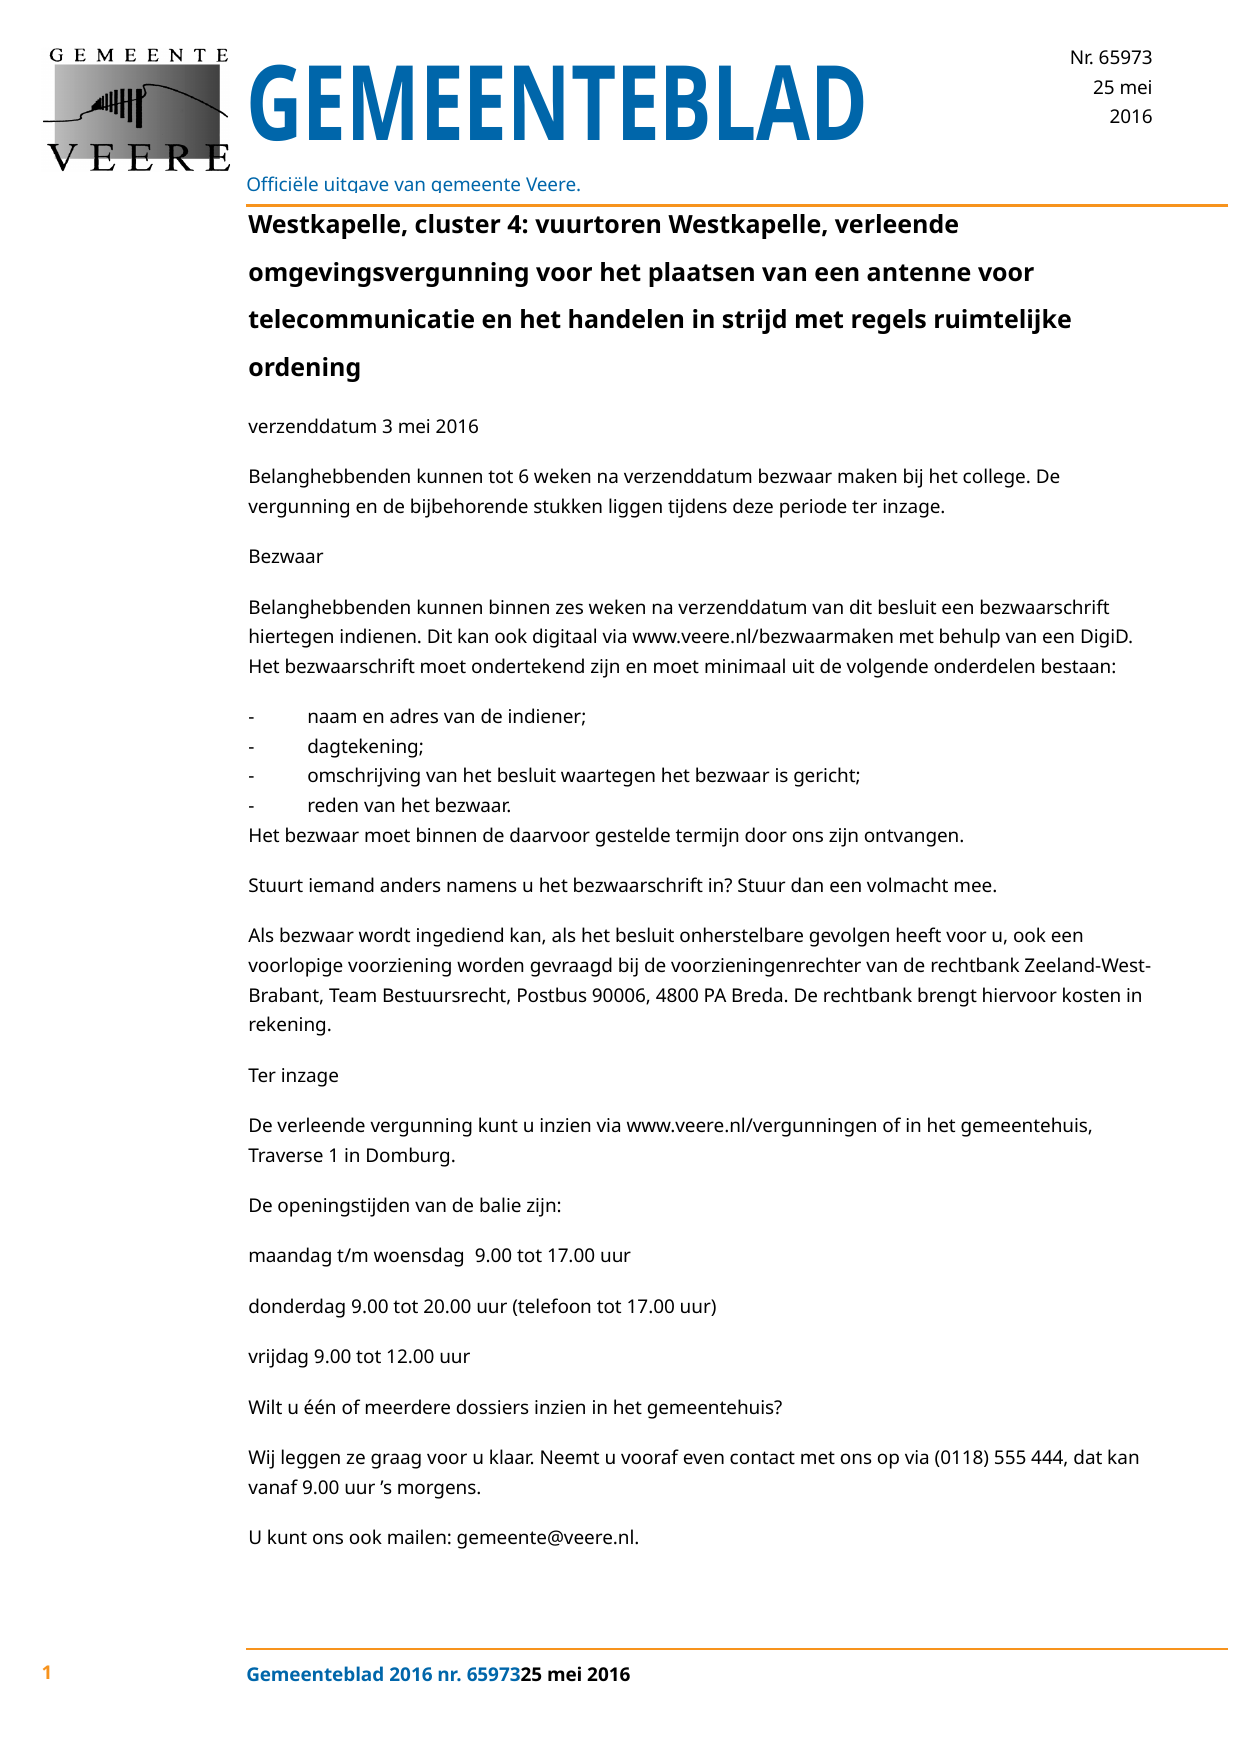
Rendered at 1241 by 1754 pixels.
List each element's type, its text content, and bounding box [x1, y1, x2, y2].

text Belanghebbenden kunnen binnen zes weken na verzenddatum van dit besluit een bezwaarschrift hiertegen indienen. Dit kan ook digitaal via www.veere.nl/bezwaarmaken met behulp van een DigiD. Het bezwaarschrift moet ondertekend zijn en moet minimaal uit de volgende onderdelen bestaan: [248, 594, 1152, 679]
text donderdag 9.00 tot 20.00 uur (telefoon tot 17.00 uur) [248, 1293, 1152, 1319]
list reden van het bezwaar. [248, 792, 1152, 818]
text De openingstijden van de balie zijn: [248, 1192, 1152, 1218]
text Wilt u één of meerdere dossiers inzien in het gemeentehuis? [248, 1394, 1152, 1420]
text Wij leggen ze graag voor u klaar. Neemt u vooraf even contact met ons op via (0118) 555 444, dat kan vanaf 9.00 uur ’s morgens. [248, 1444, 1152, 1500]
text U kunt ons ook mailen: gemeente@veere.nl. [248, 1524, 1152, 1550]
text Stuurt iemand anders namens u het bezwaarschrift in? Stuur dan een volmacht mee. [248, 872, 1152, 898]
text Ter inzage [248, 1062, 1152, 1088]
text Het bezwaar moet binnen de daarvoor gestelde termijn door ons zijn ontvangen. [248, 822, 1152, 848]
text verzenddatum 3 mei 2016 [248, 413, 1152, 439]
list naam en adres van de indiener; [248, 703, 1152, 729]
text Belanghebbenden kunnen tot 6 weken na verzenddatum bezwaar maken bij het college. De vergunning en de bijbehorende stukken liggen tijdens deze periode ter inzage. [248, 463, 1152, 519]
list dagtekening; [248, 733, 1152, 759]
text Als bezwaar wordt ingediend kan, als het besluit onherstelbare gevolgen heeft voor u, ook een voorlopige voorziening worden gevraagd bij de voorzieningenrechter van de rechtbank Zeeland-West-Brabant, Team Bestuursrecht, Postbus 90006, 4800 PA Breda. De rechtbank brengt hiervoor kosten in rekening. [248, 923, 1152, 1037]
picture [41, 47, 231, 172]
text Bezwaar [248, 543, 1152, 569]
text vrijdag 9.00 tot 12.00 uur [248, 1343, 1152, 1369]
list omschrijving van het besluit waartegen het bezwaar is gericht; [248, 763, 1152, 788]
text maandag t/m woensdag 9.00 tot 17.00 uur [248, 1243, 1152, 1268]
text Westkapelle, cluster 4: vuurtoren Westkapelle, verleende omgevingsvergunning voor het plaatsen van een antenne voor telecommunicatie en het handelen in strijd met regels ruimtelijke ordening [248, 207, 1152, 384]
text De verleende vergunning kunt u inzien via www.veere.nl/vergunningen of in het gemeentehuis, Traverse 1 in Domburg. [248, 1112, 1152, 1168]
